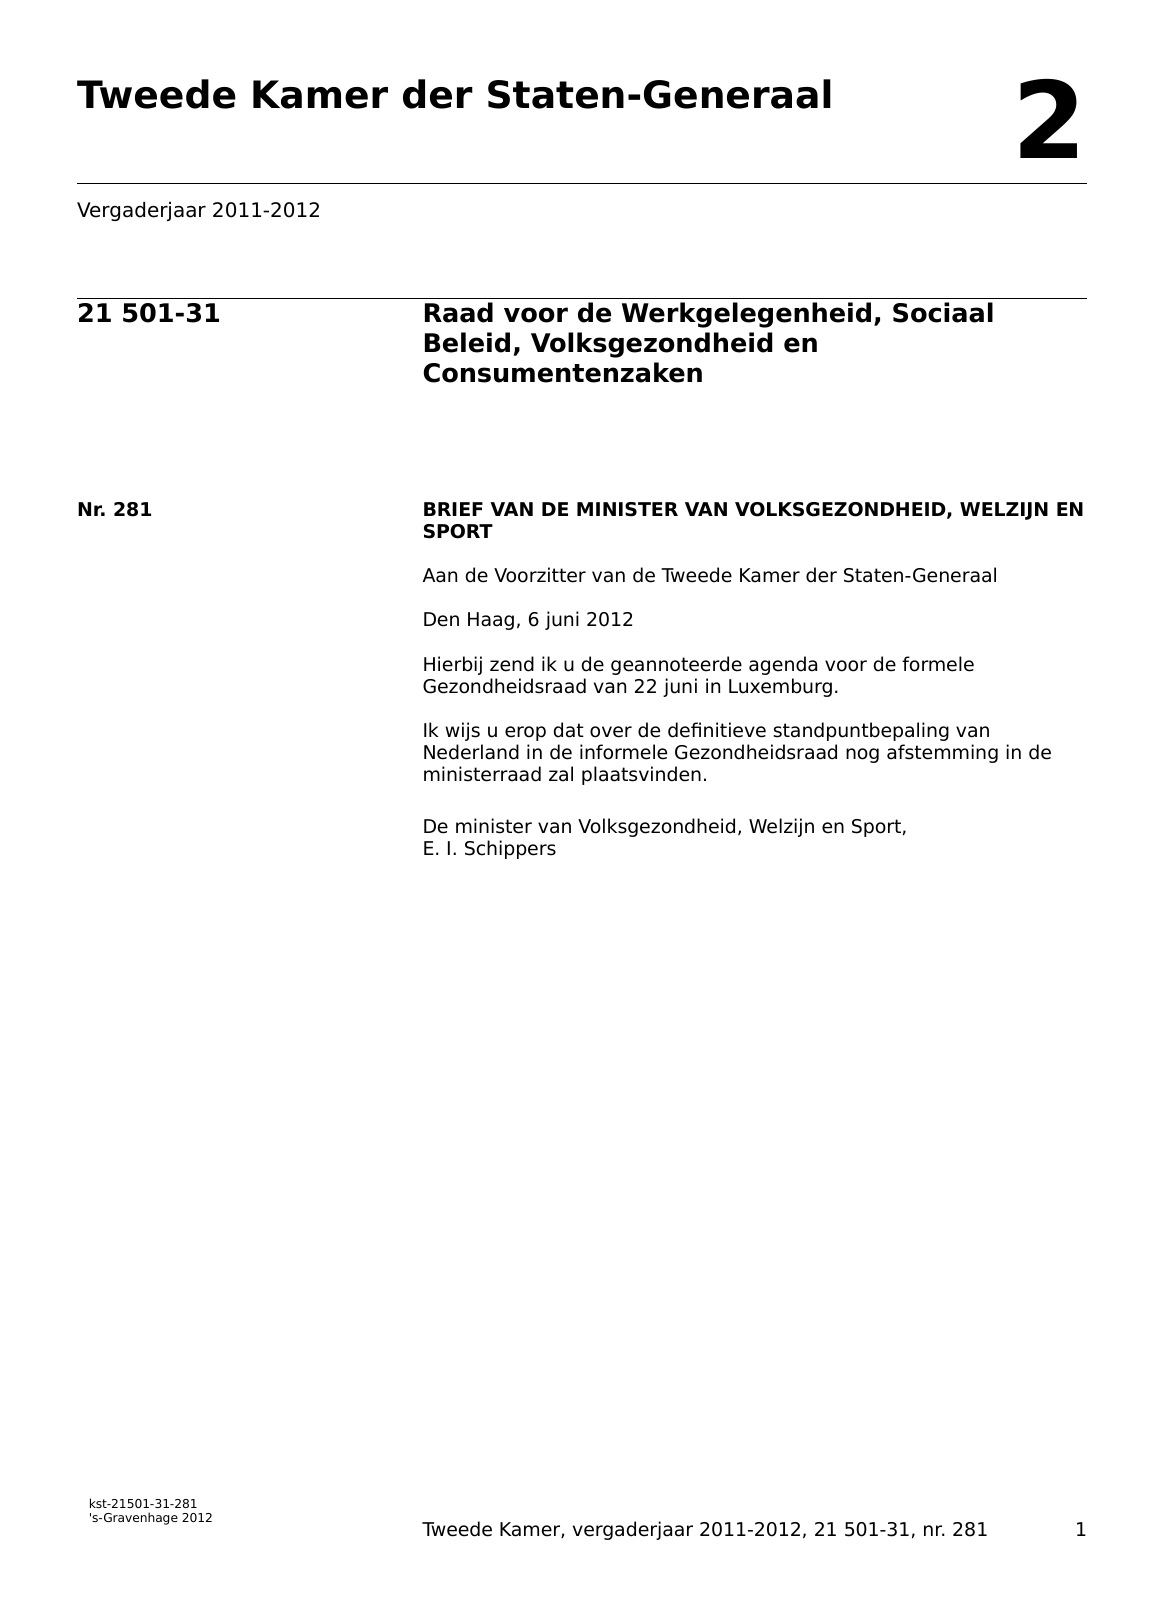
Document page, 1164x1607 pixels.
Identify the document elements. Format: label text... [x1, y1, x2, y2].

text De minister van Volksgezondheid, Welzijn en Sport, E. I. Schippers [422, 816, 1087, 859]
text Ik wijs u erop dat over de definitieve standpuntbepaling van Nederland in de informele Gezondheidsraad nog afstemming in de ministerraad zal plaatsvinden. [422, 720, 1087, 786]
text 's-Gravenhage 2012 [88, 1511, 323, 1525]
text kst-21501-31-281 [88, 1497, 323, 1511]
subtitle Nr. 281 BRIEF VAN DE MINISTER VAN VOLKSGEZONDHEID, WELZIJN EN SPORT [77, 499, 1087, 543]
text Hierbij zend ik u de geannoteerde agenda voor de formele Gezondheidsraad van 22 juni in Luxemburg. [422, 653, 1087, 697]
text Aan de Voorzitter van de Tweede Kamer der Staten-Generaal [422, 565, 1087, 587]
text Den Haag, 6 juni 2012 [422, 609, 1087, 631]
table_cell Vergaderjaar 2011-2012 [77, 184, 1087, 298]
table_header Tweede Kamer der Staten-Generaal [77, 59, 886, 183]
table_header 2 [886, 59, 1087, 183]
subtitle 21 501-31 Raad voor de Werkgelegenheid, Sociaal Beleid, Volksgezondheid en Consumentenzaken [77, 299, 1087, 388]
